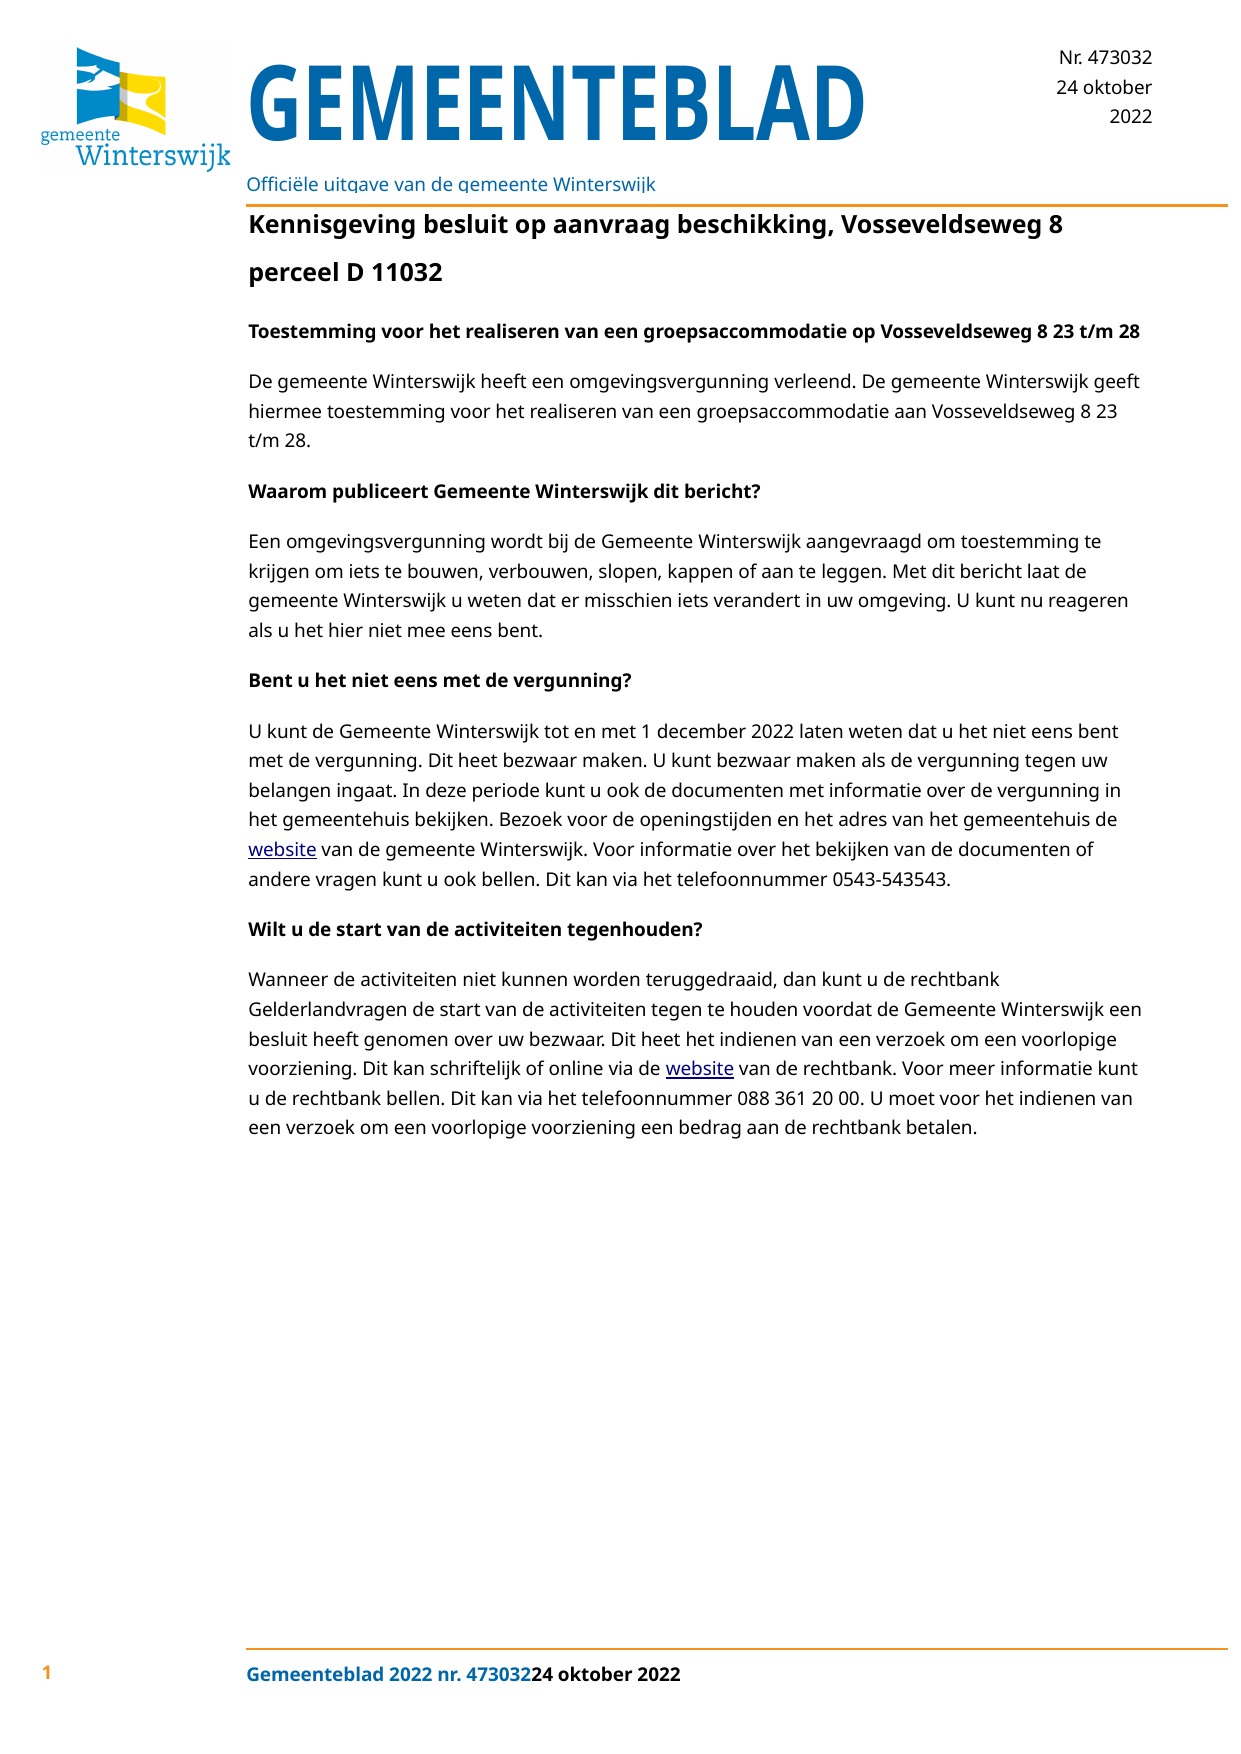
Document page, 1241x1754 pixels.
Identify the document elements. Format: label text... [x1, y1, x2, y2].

text De gemeente Winterswijk heeft een omgevingsvergunning verleend. De gemeente Winterswijk geeft hiermee toestemming voor het realiseren van een groepsaccommodatie aan Vosseveldseweg 8 23 t/m 28. [248, 368, 1152, 453]
text Wanneer de activiteiten niet kunnen worden teruggedraaid, dan kunt u de rechtbank Gelderlandvragen de start van de activiteiten tegen te houden voordat de Gemeente Winterswijk een besluit heeft genomen over uw bezwaar. Dit heet het indienen van een verzoek om een voorlopige voorziening. Dit kan schriftelijk of online via de website van de rechtbank. Voor meer informatie kunt u de rechtbank bellen. Dit kan via het telefoonnummer 088 361 20 00. U moet voor het indienen van een verzoek om een voorlopige voorziening een bedrag aan de rechtbank betalen. [248, 967, 1152, 1140]
text Kennisgeving besluit op aanvraag beschikking, Vosseveldseweg 8 perceel D 11032 [248, 207, 1152, 288]
text U kunt de Gemeente Winterswijk tot en met 1 december 2022 laten weten dat u het niet eens bent met de vergunning. Dit heet bezwaar maken. U kunt bezwaar maken als de vergunning tegen uw belangen ingaat. In deze periode kunt u ook de documenten met informatie over de vergunning in het gemeentehuis bekijken. Bezoek voor de openingstijden en het adres van het gemeentehuis de website van de gemeente Winterswijk. Voor informatie over het bekijken van de documenten of andere vragen kunt u ook bellen. Dit kan via het telefoonnummer 0543-543543. [248, 718, 1152, 892]
text Bent u het niet eens met de vergunning? [248, 667, 1152, 693]
text Een omgevingsvergunning wordt bij de Gemeente Winterswijk aangevraagd om toestemming te krijgen om iets te bouwen, verbouwen, slopen, kappen of aan te leggen. Met dit bericht laat de gemeente Winterswijk u weten dat er misschien iets verandert in uw omgeving. U kunt nu reageren als u het hier niet mee eens bent. [248, 528, 1152, 643]
text Waarom publiceert Gemeente Winterswijk dit bericht? [248, 478, 1152, 504]
text Toestemming voor het realiseren van een groepsaccommodatie op Vosseveldseweg 8 23 t/m 28 [248, 318, 1152, 344]
picture [225, 153, 231, 162]
text Wilt u de start van de activiteiten tegenhouden? [248, 916, 1152, 942]
picture [41, 47, 231, 172]
